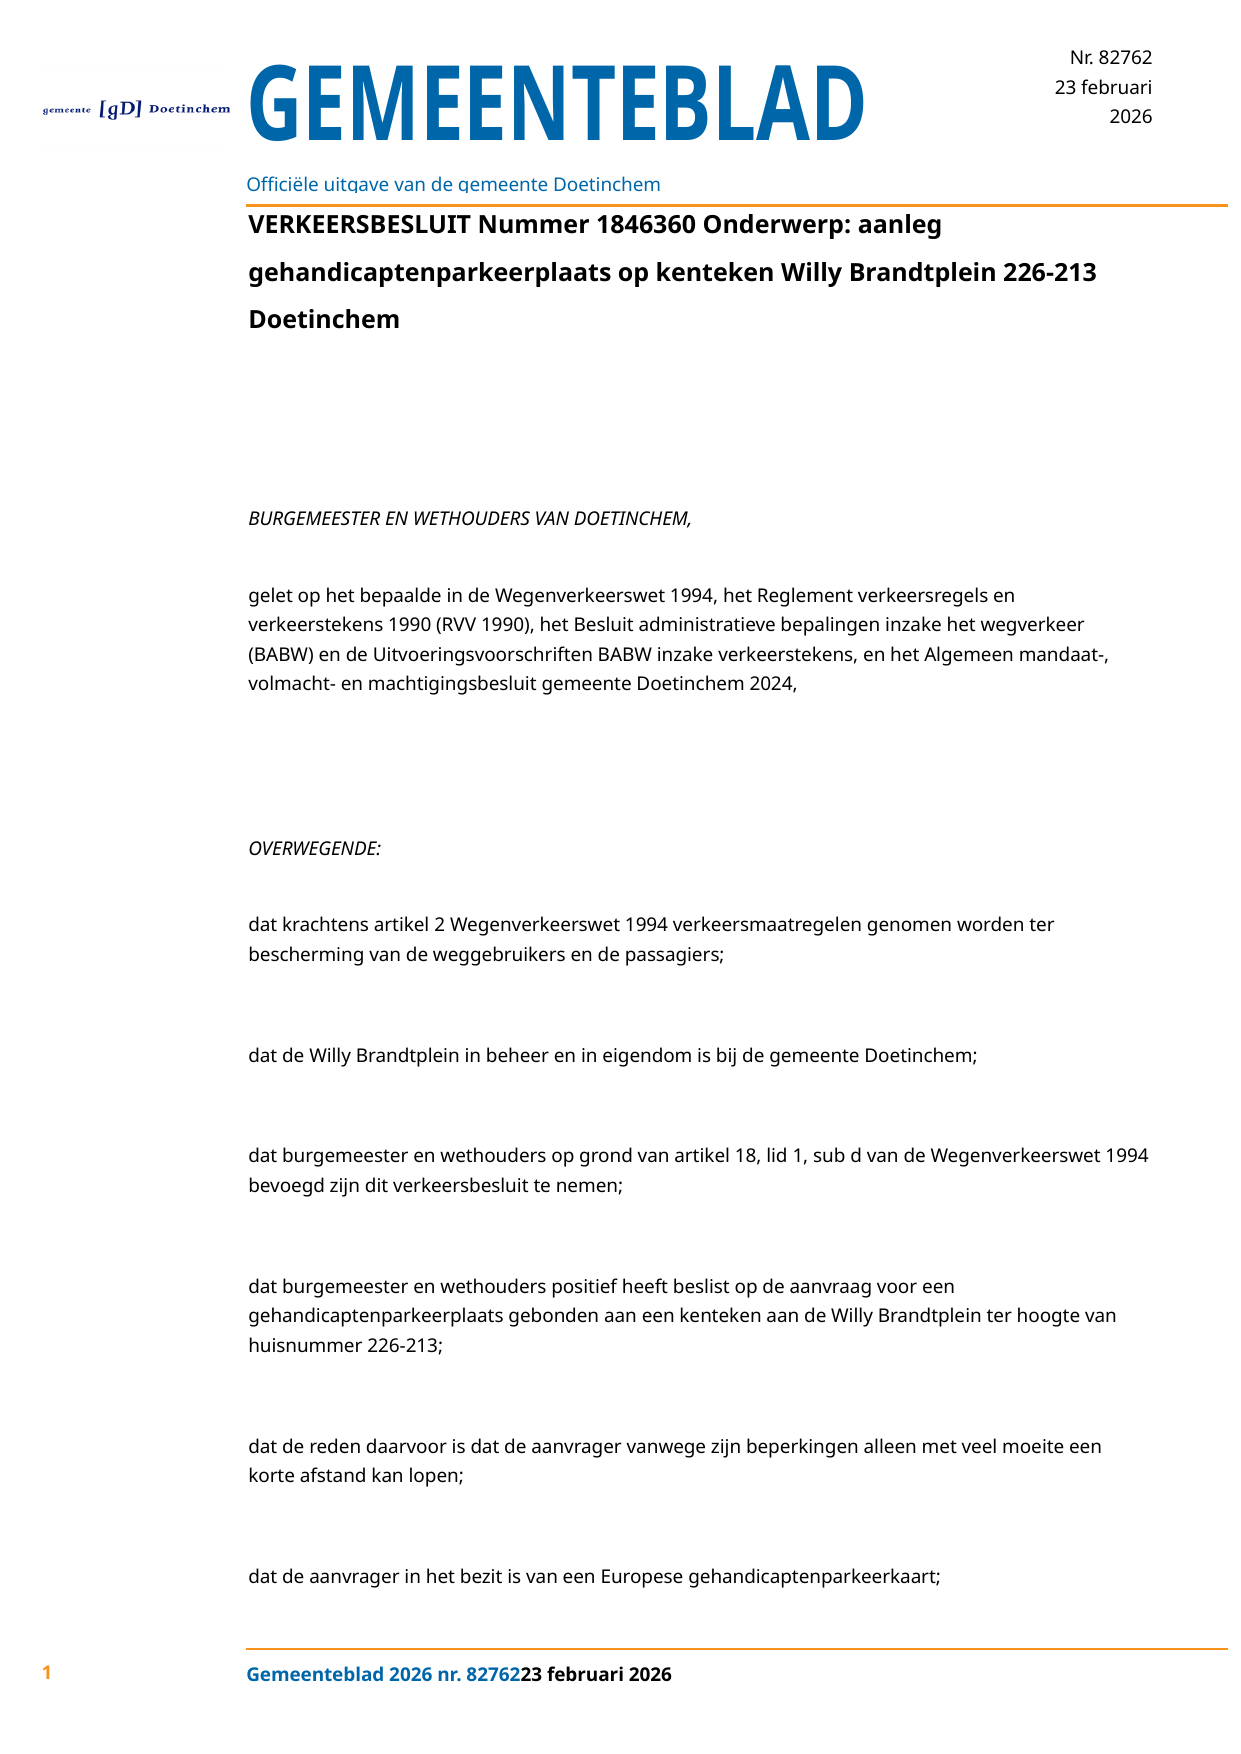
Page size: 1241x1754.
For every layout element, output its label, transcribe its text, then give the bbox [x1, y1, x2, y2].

text dat de aanvrager in het bezit is van een Europese gehandicaptenparkeerkaart; [248, 1563, 1152, 1589]
text dat de Willy Brandtplein in beheer en in eigendom is bij de gemeente Doetinchem; [248, 1042, 1152, 1068]
picture [41, 47, 231, 172]
text gelet op het bepaalde in de Wegenverkeerswet 1994, het Reglement verkeersregels en verkeerstekens 1990 (RVV 1990), het Besluit administratieve bepalingen inzake het wegverkeer (BABW) en de Uitvoeringsvoorschriften BABW inzake verkeerstekens, en het Algemeen mandaat-, volmacht- en machtigingsbesluit gemeente Doetinchem 2024, [248, 582, 1152, 696]
text dat krachtens artikel 2 Wegenverkeerswet 1994 verkeersmaatregelen genomen worden ter bescherming van de weggebruikers en de passagiers; [248, 911, 1152, 967]
text OVERWEGENDE: [248, 835, 1152, 861]
text dat de reden daarvoor is dat de aanvrager vanwege zijn beperkingen alleen met veel moeite een korte afstand kan lopen; [248, 1433, 1152, 1488]
text VERKEERSBESLUIT Nummer 1846360 Onderwerp: aanleg gehandicaptenparkeerplaats op kenteken Willy Brandtplein 226-213 Doetinchem [248, 207, 1152, 336]
text dat burgemeester en wethouders positief heeft beslist op de aanvraag voor een gehandicaptenparkeerplaats gebonden aan een kenteken aan de Willy Brandtplein ter hoogte van huisnummer 226-213; [248, 1273, 1152, 1358]
text dat burgemeester en wethouders op grond van artikel 18, lid 1, sub d van de Wegenverkeerswet 1994 bevoegd zijn dit verkeersbesluit te nemen; [248, 1143, 1152, 1198]
text BURGEMEESTER EN WETHOUDERS VAN DOETINCHEM, [248, 506, 1152, 531]
